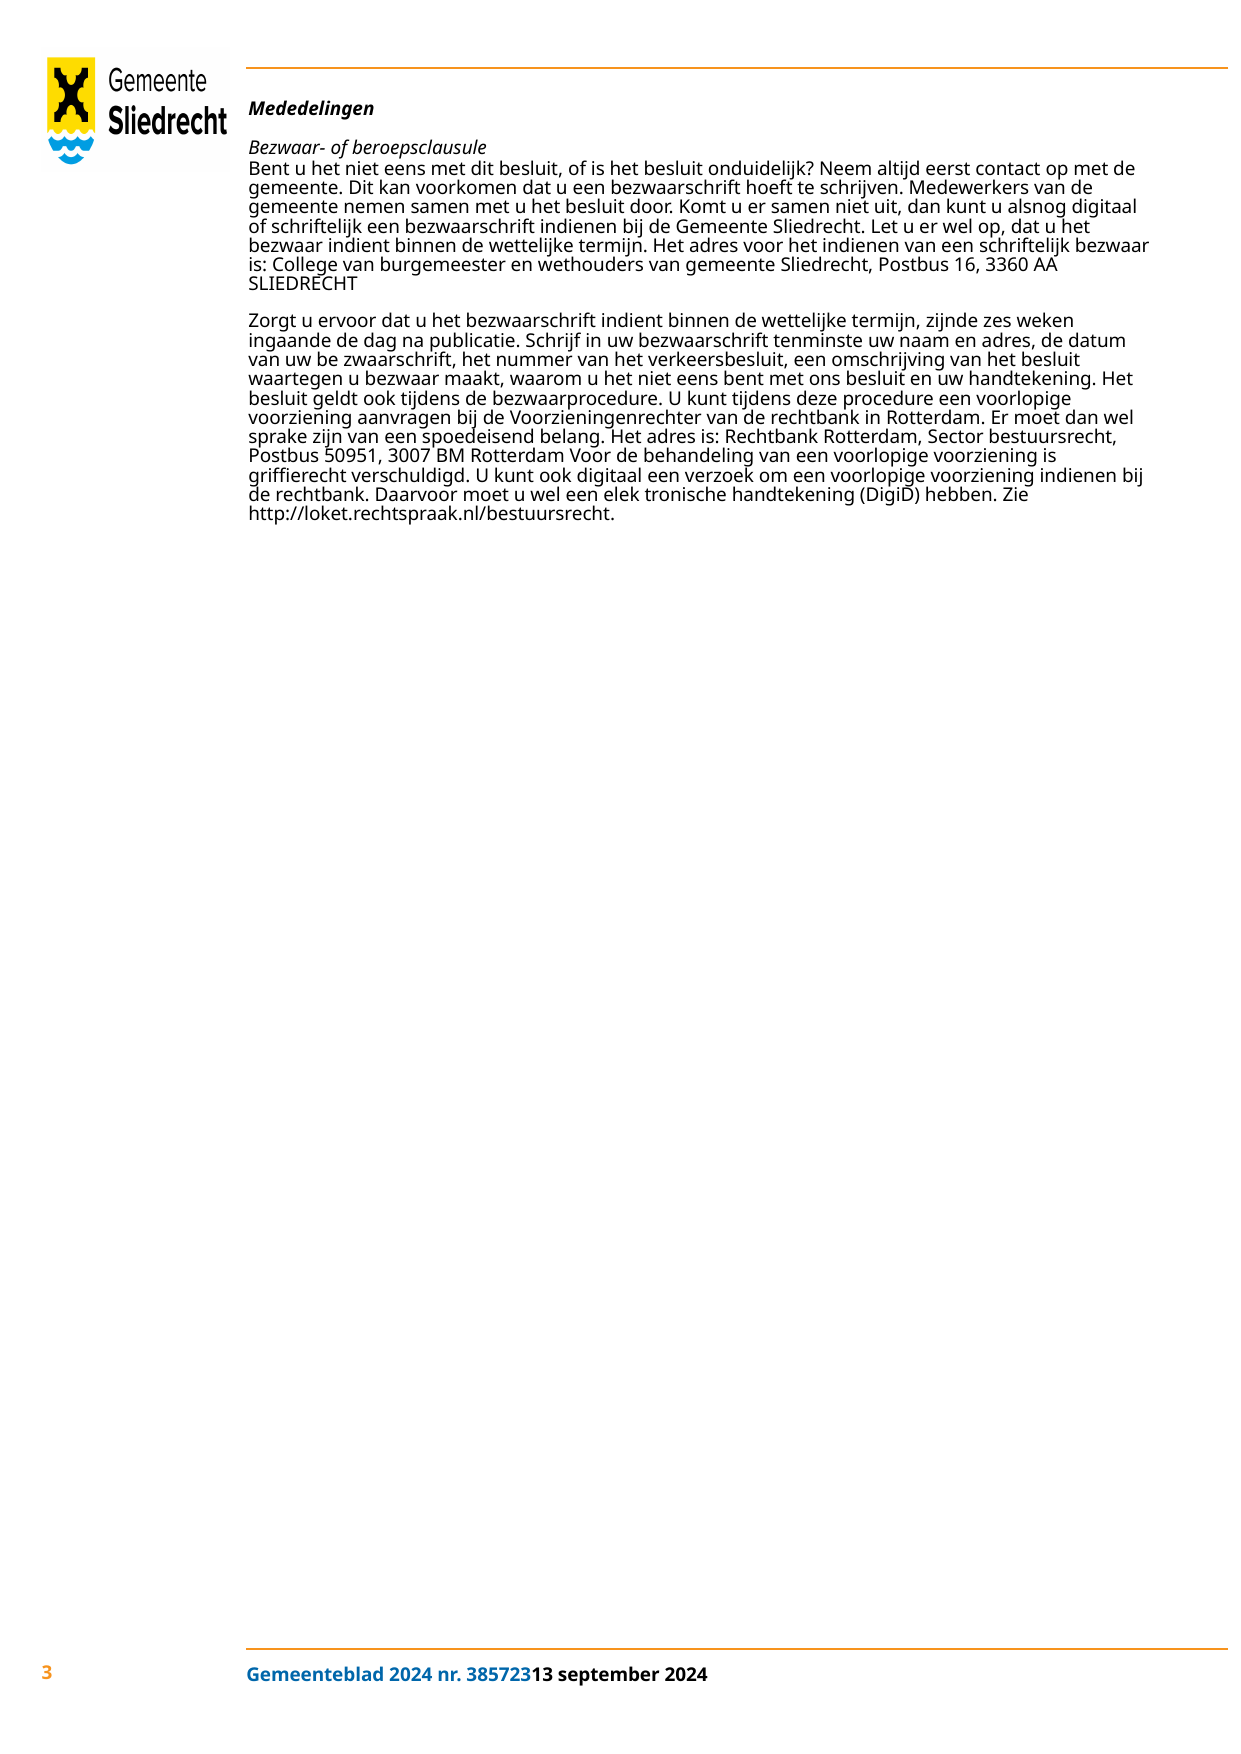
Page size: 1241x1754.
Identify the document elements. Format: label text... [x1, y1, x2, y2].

text Zorgt u ervoor dat u het bezwaarschrift indient binnen de wettelijke termijn, zijnde zes weken ingaande de dag na publicatie. Schrijf in uw bezwaarschrift tenminste uw naam en adres, de datum van uw be zwaarschrift, het nummer van het verkeersbesluit, een omschrijving van het besluit waartegen u bezwaar maakt, waarom u het niet eens bent met ons besluit en uw handtekening. Het besluit geldt ook tijdens de bezwaarprocedure. U kunt tijdens deze procedure een voorlopige voorziening aanvragen bij de Voorzieningenrechter van de rechtbank in Rotterdam. Er moet dan wel sprake zijn van een spoedeisend belang. Het adres is: Rechtbank Rotterdam, Sector bestuursrecht, Postbus 50951, 3007 BM Rotterdam Voor de behandeling van een voorlopige voorziening is griffierecht verschuldigd. U kunt ook digitaal een verzoek om een voorlopige voorziening indienen bij de rechtbank. Daarvoor moet u wel een elek tronische handtekening (DigiD) hebben. Zie http://loket.rechtspraak.nl/bestuursrecht. [248, 312, 1152, 524]
picture [41, 47, 231, 172]
text Bent u het niet eens met dit besluit, of is het besluit onduidelijk? Neem altijd eerst contact op met de gemeente. Dit kan voorkomen dat u een bezwaarschrift hoeft te schrijven. Medewerkers van de gemeente nemen samen met u het besluit door. Komt u er samen niet uit, dan kunt u alsnog digitaal of schriftelijk een bezwaarschrift indienen bij de Gemeente Sliedrecht. Let u er wel op, dat u het bezwaar indient binnen de wettelijke termijn. Het adres voor het indienen van een schriftelijk bezwaar is: College van burgemeester en wethouders van gemeente Sliedrecht, Postbus 16, 3360 AA SLIEDRECHT [248, 160, 1152, 295]
text Bezwaar- of beroepsclausule [248, 134, 1152, 160]
text Mededelingen [248, 95, 1152, 121]
